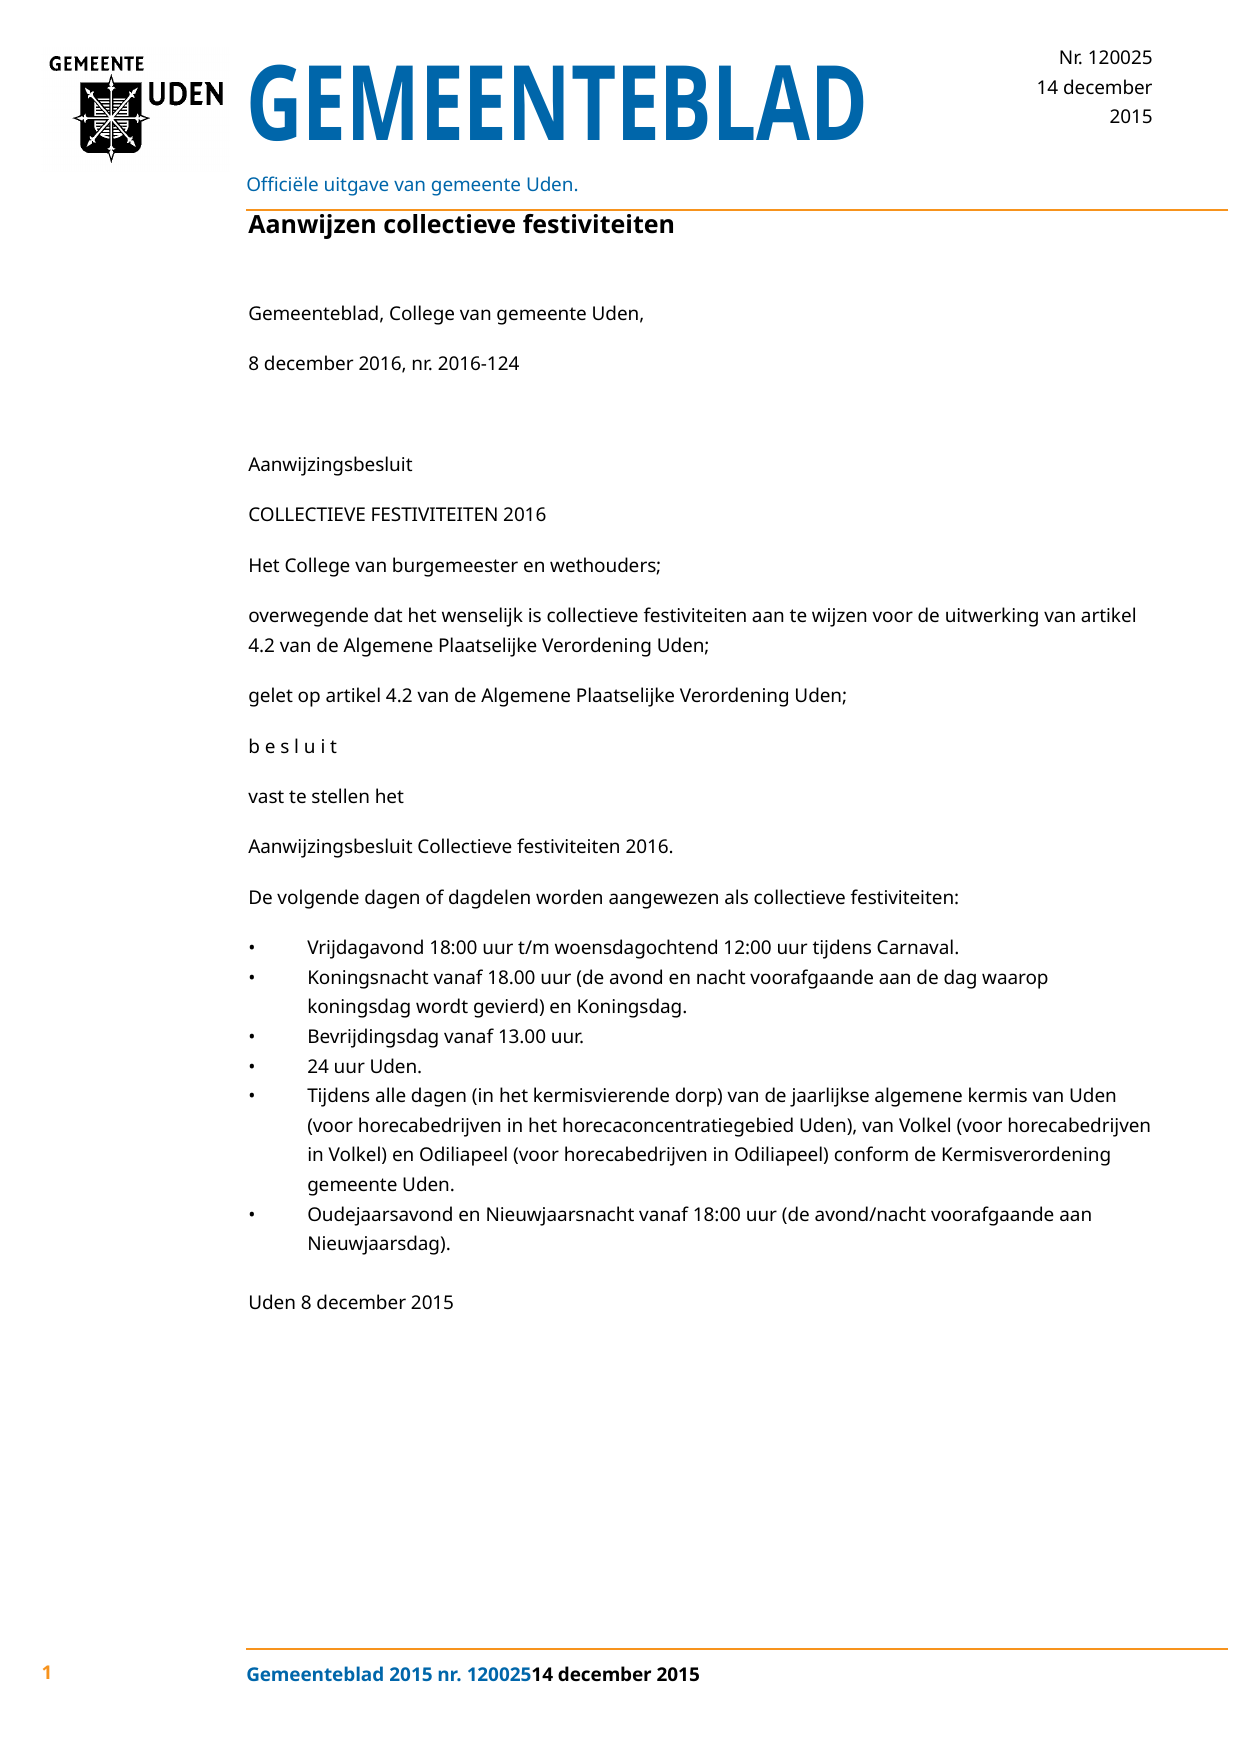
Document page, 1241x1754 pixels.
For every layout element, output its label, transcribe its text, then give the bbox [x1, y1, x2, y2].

text overwegende dat het wenselijk is collectieve festiviteiten aan te wijzen voor de uitwerking van artikel 4.2 van de Algemene Plaatselijke Verordening Uden; [248, 602, 1152, 658]
text Aanwijzingsbesluit Collectieve festiviteiten 2016. [248, 834, 1152, 859]
text b e s l u i t [248, 733, 1152, 758]
text Het College van burgemeester en wethouders; [248, 552, 1152, 578]
list 24 uur Uden. [248, 1053, 1152, 1078]
picture [41, 47, 231, 172]
list Koningsnacht vanaf 18.00 uur (de avond en nacht voorafgaande aan de dag waarop koningsdag wordt gevierd) en Koningsdag. [248, 964, 1152, 1019]
text Uden 8 december 2015 [248, 1289, 1152, 1315]
list Bevrijdingsdag vanaf 13.00 uur. [248, 1023, 1152, 1049]
text Aanwijzen collectieve festiviteiten [248, 211, 1152, 241]
text Aanwijzingsbesluit [248, 451, 1152, 477]
list Vrijdagavond 18:00 uur t/m woensdagochtend 12:00 uur tijdens Carnaval. [248, 934, 1152, 960]
text gelet op artikel 4.2 van de Algemene Plaatselijke Verordening Uden; [248, 682, 1152, 708]
text 8 december 2016, nr. 2016-124 [248, 350, 1152, 376]
list Tijdens alle dagen (in het kermisvierende dorp) van de jaarlijkse algemene kermis van Uden (voor horecabedrijven in het horecaconcentratiegebied Uden), van Volkel (voor horecabedrijven in Volkel) en Odiliapeel (voor horecabedrijven in Odiliapeel) conform de Kermisverordening gemeente Uden. [248, 1082, 1152, 1197]
text De volgende dagen of dagdelen worden aangewezen als collectieve festiviteiten: [248, 884, 1152, 910]
text vast te stellen het [248, 783, 1152, 809]
text Gemeenteblad, College van gemeente Uden, [248, 300, 1152, 326]
text COLLECTIEVE FESTIVITEITEN 2016 [248, 502, 1152, 527]
list Oudejaarsavond en Nieuwjaarsnacht vanaf 18:00 uur (de avond/nacht voorafgaande aan Nieuwjaarsdag). [248, 1201, 1152, 1256]
